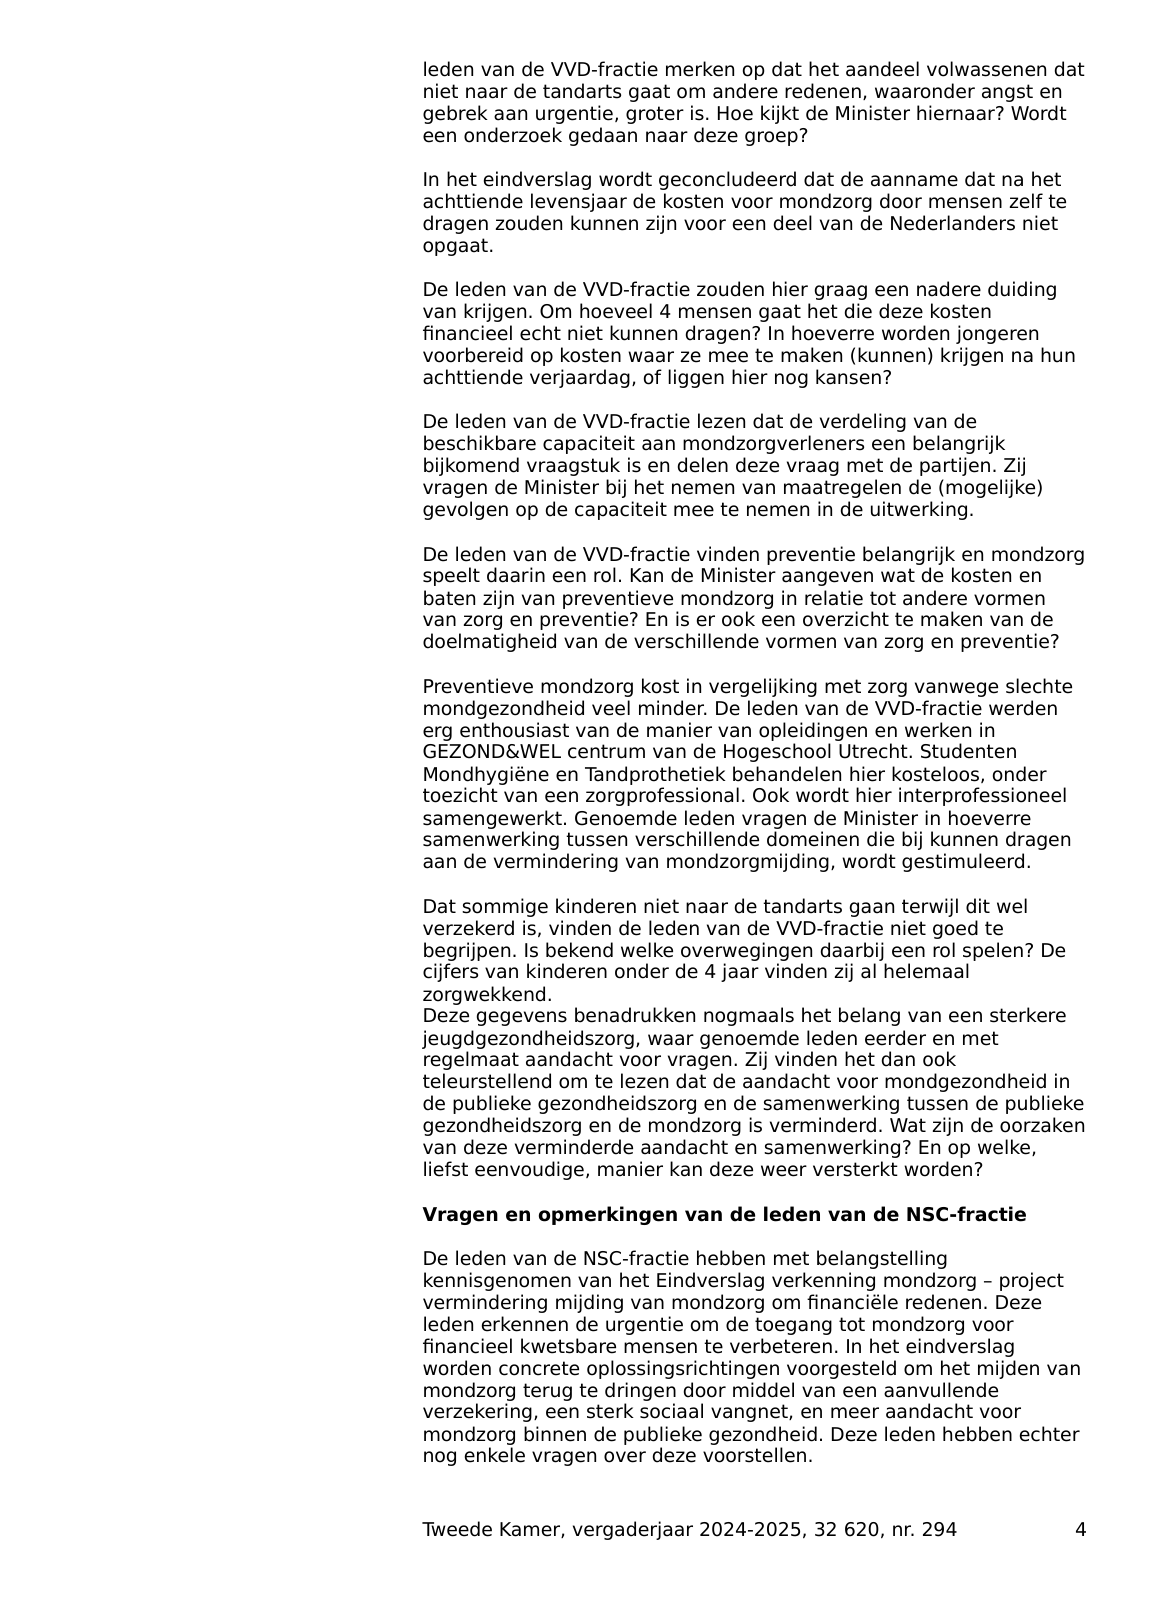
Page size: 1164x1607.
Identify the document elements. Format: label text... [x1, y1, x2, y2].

subtitle Vragen en opmerkingen van de leden van de NSC-fractie [422, 1203, 1087, 1225]
text Preventieve mondzorg kost in vergelijking met zorg vanwege slechte mondgezondheid veel minder. De leden van de VVD-fractie werden erg enthousiast van de manier van opleidingen en werken in GEZOND&WEL centrum van de Hogeschool Utrecht. Studenten Mondhygiëne en Tandprothetiek behandelen hier kosteloos, onder toezicht van een zorgprofessional. Ook wordt hier interprofessioneel samengewerkt. Genoemde leden vragen de Minister in hoeverre samenwerking tussen verschillende domeinen die bij kunnen dragen aan de vermindering van mondzorgmijding, wordt gestimuleerd. [422, 676, 1087, 873]
text De leden van de VVD-fractie vinden preventie belangrijk en mondzorg speelt daarin een rol. Kan de Minister aangeven wat de kosten en baten zijn van preventieve mondzorg in relatie tot andere vormen van zorg en preventie? En is er ook een overzicht te maken van de doelmatigheid van de verschillende vormen van zorg en preventie? [422, 543, 1087, 653]
text Dat sommige kinderen niet naar de tandarts gaan terwijl dit wel verzekerd is, vinden de leden van de VVD-fractie niet goed te begrijpen. Is bekend welke overwegingen daarbij een rol spelen? De cijfers van kinderen onder de 4 jaar vinden zij al helemaal zorgwekkend. [422, 896, 1087, 1005]
text De leden van de VVD-fractie lezen dat de verdeling van de beschikbare capaciteit aan mondzorgverleners een belangrijk bijkomend vraagstuk is en delen deze vraag met de partijen. Zij vragen de Minister bij het nemen van maatregelen de (mogelijke) gevolgen op de capaciteit mee te nemen in de uitwerking. [422, 411, 1087, 521]
text leden van de VVD-fractie merken op dat het aandeel volwassenen dat niet naar de tandarts gaat om andere redenen, waaronder angst en gebrek aan urgentie, groter is. Hoe kijkt de Minister hiernaar? Wordt een onderzoek gedaan naar deze groep? [422, 59, 1087, 147]
text De leden van de VVD-fractie zouden hier graag een nadere duiding van krijgen. Om hoeveel 4 mensen gaat het die deze kosten financieel echt niet kunnen dragen? In hoeverre worden jongeren voorbereid op kosten waar ze mee te maken (kunnen) krijgen na hun achttiende verjaardag, of liggen hier nog kansen? [422, 279, 1087, 389]
text De leden van de NSC-fractie hebben met belangstelling kennisgenomen van het Eindverslag verkenning mondzorg – project vermindering mijding van mondzorg om financiële redenen. Deze leden erkennen de urgentie om de toegang tot mondzorg voor financieel kwetsbare mensen te verbeteren. In het eindverslag worden concrete oplossingsrichtingen voorgesteld om het mijden van mondzorg terug te dringen door middel van een aanvullende verzekering, een sterk sociaal vangnet, en meer aandacht voor mondzorg binnen de publieke gezondheid. Deze leden hebben echter nog enkele vragen over deze voorstellen. [422, 1248, 1087, 1467]
text Deze gegevens benadrukken nogmaals het belang van een sterkere jeugdgezondheidszorg, waar genoemde leden eerder en met regelmaat aandacht voor vragen. Zij vinden het dan ook teleurstellend om te lezen dat de aandacht voor mondgezondheid in de publieke gezondheidszorg en de samenwerking tussen de publieke gezondheidszorg en de mondzorg is verminderd. Wat zijn de oorzaken van deze verminderde aandacht en samenwerking? En op welke, liefst eenvoudige, manier kan deze weer versterkt worden? [422, 1005, 1087, 1181]
text In het eindverslag wordt geconcludeerd dat de aanname dat na het achttiende levensjaar de kosten voor mondzorg door mensen zelf te dragen zouden kunnen zijn voor een deel van de Nederlanders niet opgaat. [422, 169, 1087, 257]
